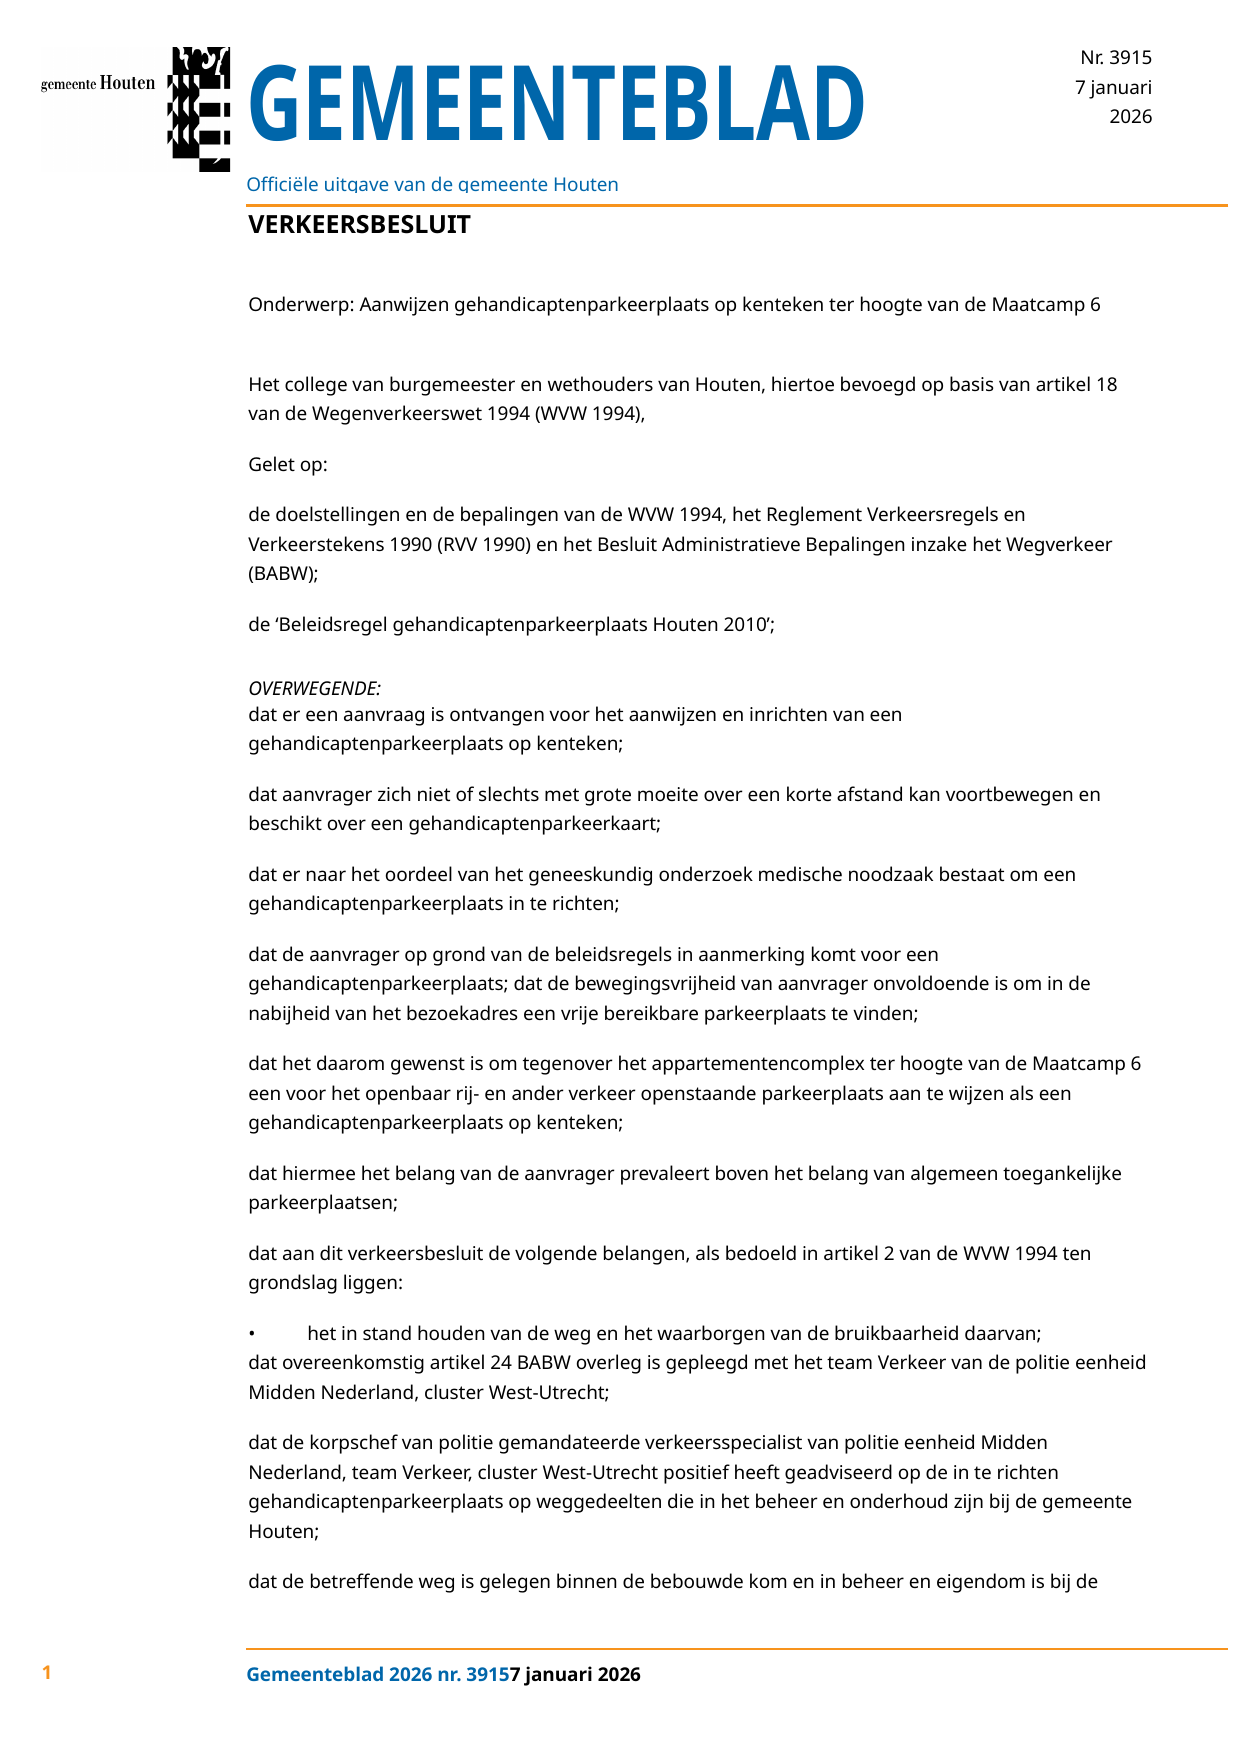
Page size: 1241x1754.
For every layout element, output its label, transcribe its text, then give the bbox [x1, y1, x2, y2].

text dat de betreffende weg is gelegen binnen de bebouwde kom en in beheer en eigendom is bij de [248, 1569, 1152, 1594]
text dat aan dit verkeersbesluit de volgende belangen, als bedoeld in artikel 2 van de WVW 1994 ten grondslag liggen: [248, 1240, 1152, 1295]
text dat de aanvrager op grond van de beleidsregels in aanmerking komt voor een gehandicaptenparkeerplaats; dat de bewegingsvrijheid van aanvrager onvoldoende is om in de nabijheid van het bezoekadres een vrije bereikbare parkeerplaats te vinden; [248, 941, 1152, 1026]
text Gelet op: [248, 451, 1152, 477]
text dat er een aanvraag is ontvangen voor het aanwijzen en inrichten van een gehandicaptenparkeerplaats op kenteken; [248, 701, 1152, 756]
picture [41, 47, 231, 172]
text OVERWEGENDE: [248, 675, 1152, 701]
text Het college van burgemeester en wethouders van Houten, hiertoe bevoegd op basis van artikel 18 van de Wegenverkeerswet 1994 (WVW 1994), [248, 371, 1152, 426]
text de doelstellingen en de bepalingen van de WVW 1994, het Reglement Verkeersregels en Verkeerstekens 1990 (RVV 1990) en het Besluit Administratieve Bepalingen inzake het Wegverkeer (BABW); [248, 501, 1152, 586]
text dat hiermee het belang van de aanvrager prevaleert boven het belang van algemeen toegankelijke parkeerplaatsen; [248, 1160, 1152, 1215]
text dat het daarom gewenst is om tegenover het appartementencomplex ter hoogte van de Maatcamp 6 een voor het openbaar rij- en ander verkeer openstaande parkeerplaats aan te wijzen als een gehandicaptenparkeerplaats op kenteken; [248, 1050, 1152, 1135]
text dat aanvrager zich niet of slechts met grote moeite over een korte afstand kan voortbewegen en beschikt over een gehandicaptenparkeerkaart; [248, 781, 1152, 836]
text de ‘Beleidsregel gehandicaptenparkeerplaats Houten 2010’; [248, 611, 1152, 637]
text Onderwerp: Aanwijzen gehandicaptenparkeerplaats op kenteken ter hoogte van de Maatcamp 6 [248, 291, 1152, 317]
list het in stand houden van de weg en het waarborgen van de bruikbaarheid daarvan; [248, 1320, 1152, 1346]
text dat overeenkomstig artikel 24 BABW overleg is gepleegd met het team Verkeer van de politie eenheid Midden Nederland, cluster West-Utrecht; [248, 1349, 1152, 1405]
text VERKEERSBESLUIT [248, 207, 1152, 241]
text dat de korpschef van politie gemandateerde verkeersspecialist van politie eenheid Midden Nederland, team Verkeer, cluster West-Utrecht positief heeft geadviseerd op de in te richten gehandicaptenparkeerplaats op weggedeelten die in het beheer en onderhoud zijn bij de gemeente Houten; [248, 1429, 1152, 1544]
text dat er naar het oordeel van het geneeskundig onderzoek medische noodzaak bestaat om een gehandicaptenparkeerplaats in te richten; [248, 861, 1152, 916]
